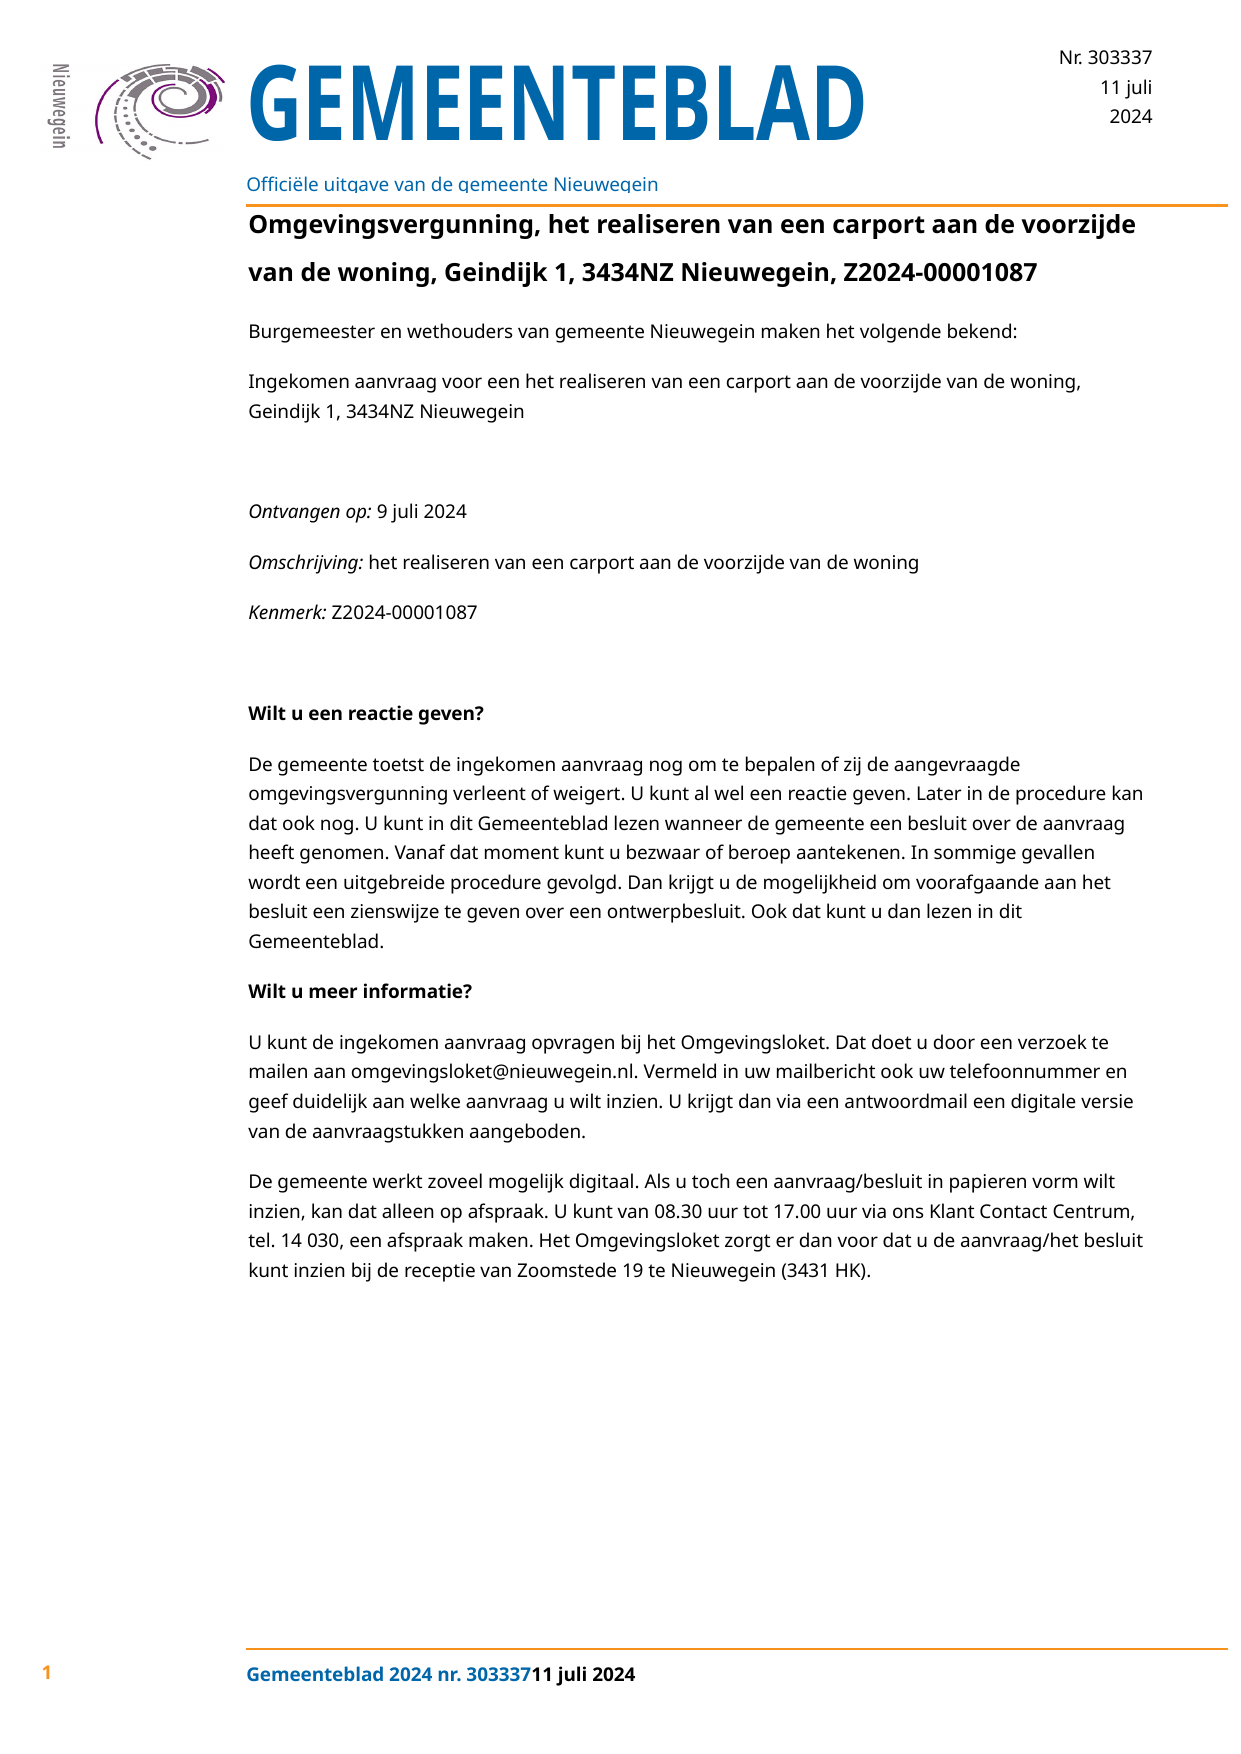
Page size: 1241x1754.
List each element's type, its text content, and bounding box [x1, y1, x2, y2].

text Ontvangen op: 9 juli 2024 [248, 499, 1152, 524]
text Burgemeester en wethouders van gemeente Nieuwegein maken het volgende bekend: [248, 318, 1152, 344]
text Omschrijving: het realiseren van een carport aan de voorzijde van de woning [248, 549, 1152, 575]
text De gemeente werkt zoveel mogelijk digitaal. Als u toch een aanvraag/besluit in papieren vorm wilt inzien, kan dat alleen op afspraak. U kunt van 08.30 uur tot 17.00 uur via ons Klant Contact Centrum, tel. 14 030, een afspraak maken. Het Omgevingsloket zorgt er dan voor dat u de aanvraag/het besluit kunt inzien bij de receptie van Zoomstede 19 te Nieuwegein (3431 HK). [248, 1168, 1152, 1283]
picture [41, 47, 231, 172]
text Omgevingsvergunning, het realiseren van een carport aan de voorzijde van de woning, Geindijk 1, 3434NZ Nieuwegein, Z2024-00001087 [248, 207, 1152, 288]
text Wilt u een reactie geven? [248, 700, 1152, 726]
text Wilt u meer informatie? [248, 979, 1152, 1004]
text Kenmerk: Z2024-00001087 [248, 599, 1152, 625]
text U kunt de ingekomen aanvraag opvragen bij het Omgevingsloket. Dat doet u door een verzoek te mailen aan omgevingsloket@nieuwegein.nl. Vermeld in uw mailbericht ook uw telefoonnummer en geef duidelijk aan welke aanvraag u wilt inzien. U krijgt dan via een antwoordmail een digitale versie van de aanvraagstukken aangeboden. [248, 1029, 1152, 1144]
text Ingekomen aanvraag voor een het realiseren van een carport aan de voorzijde van de woning, Geindijk 1, 3434NZ Nieuwegein [248, 368, 1152, 424]
text De gemeente toetst de ingekomen aanvraag nog om te bepalen of zij de aangevraagde omgevingsvergunning verleent of weigert. U kunt al wel een reactie geven. Later in de procedure kan dat ook nog. U kunt in dit Gemeenteblad lezen wanneer de gemeente een besluit over de aanvraag heeft genomen. Vanaf dat moment kunt u bezwaar of beroep aantekenen. In sommige gevallen wordt een uitgebreide procedure gevolgd. Dan krijgt u de mogelijkheid om voorafgaande aan het besluit een zienswijze te geven over een ontwerpbesluit. Ook dat kunt u dan lezen in dit Gemeenteblad. [248, 751, 1152, 954]
